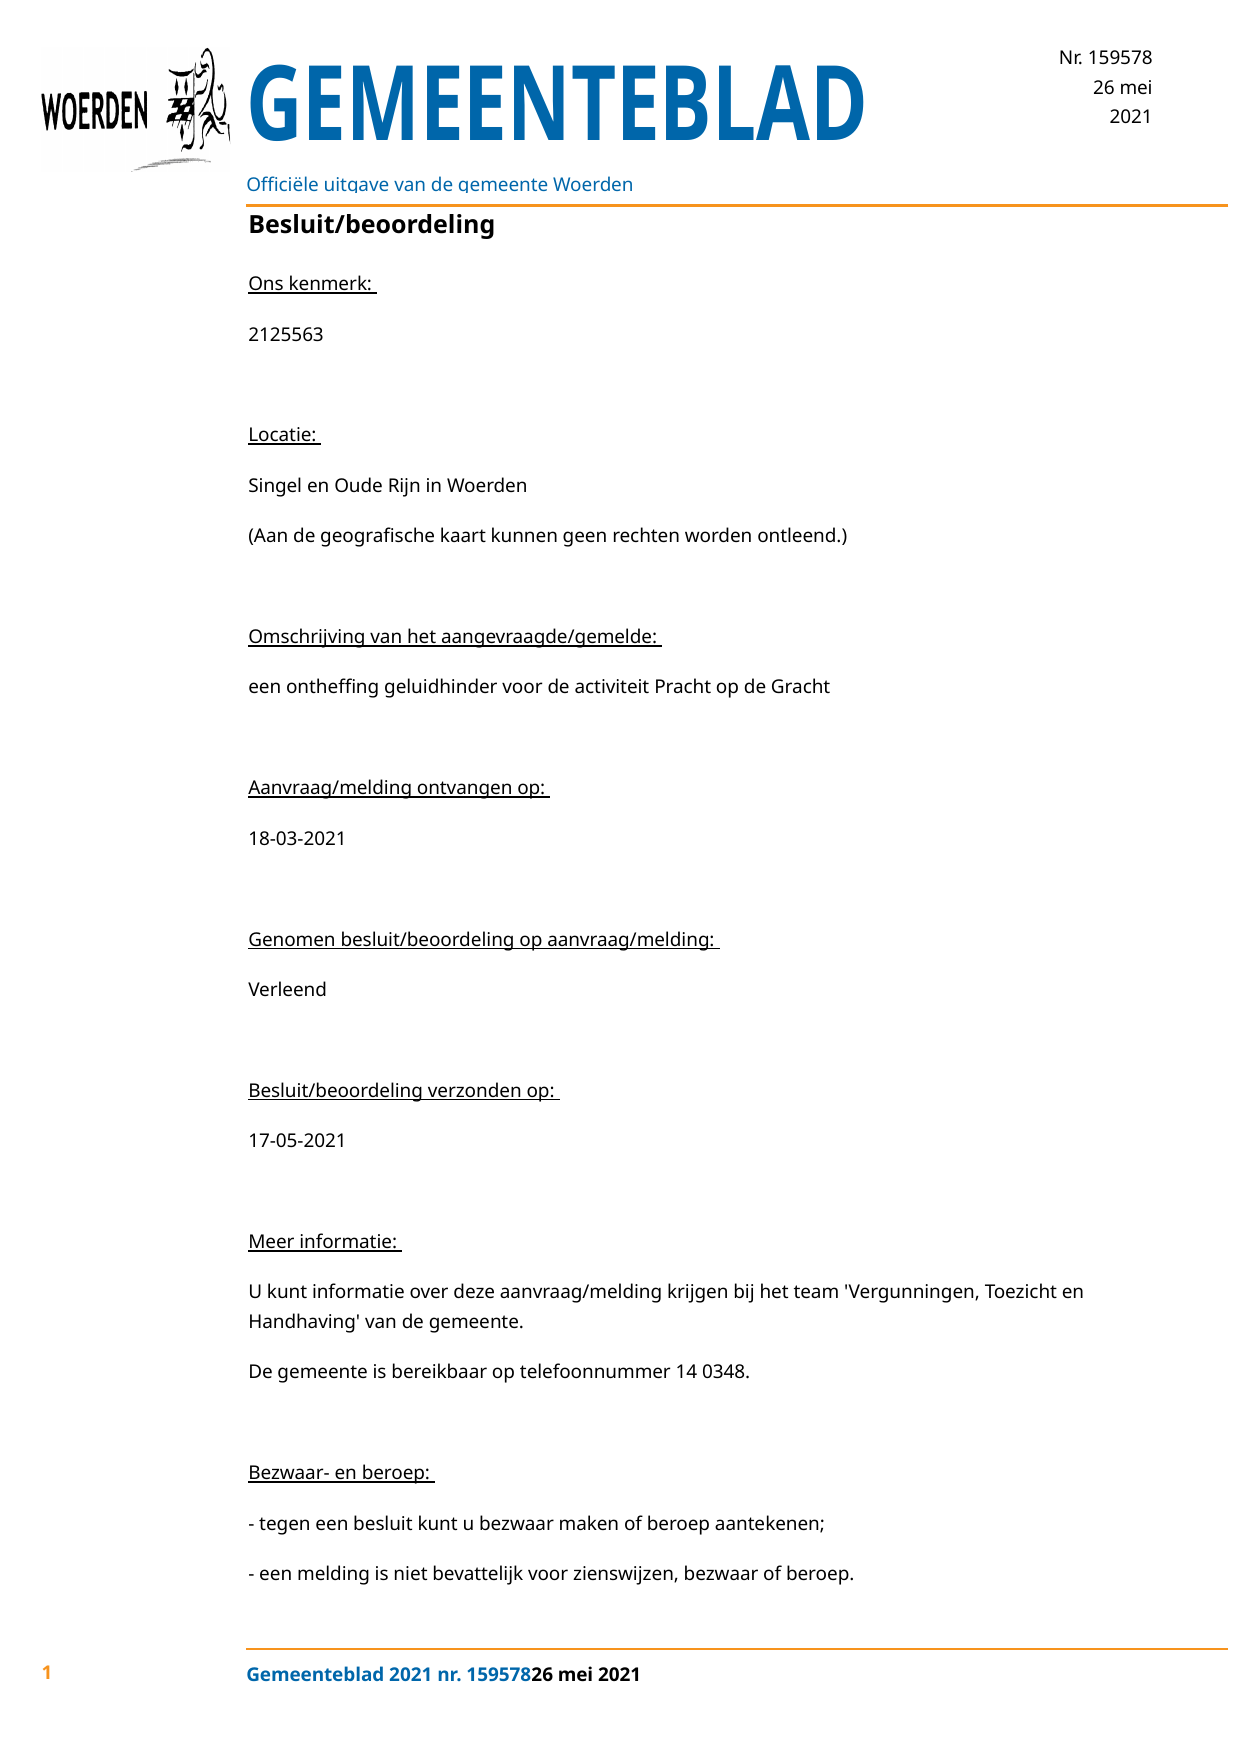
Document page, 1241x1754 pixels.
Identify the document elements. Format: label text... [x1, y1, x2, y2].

text een ontheffing geluidhinder voor de activiteit Pracht op de Gracht [248, 674, 1152, 699]
text U kunt informatie over deze aanvraag/melding krijgen bij het team 'Vergunningen, Toezicht en Handhaving' van de gemeente. [248, 1279, 1152, 1334]
text Locatie: [248, 422, 1152, 447]
text Aanvraag/melding ontvangen op: [248, 774, 1152, 800]
text Omschrijving van het aangevraagde/gemelde: [248, 623, 1152, 649]
text - tegen een besluit kunt u bezwaar maken of beroep aantekenen; [248, 1510, 1152, 1536]
text Singel en Oude Rijn in Woerden [248, 472, 1152, 498]
text Besluit/beoordeling [248, 207, 1152, 241]
text - een melding is niet bevattelijk voor zienswijzen, bezwaar of beroep. [248, 1560, 1152, 1586]
text 17-05-2021 [248, 1127, 1152, 1153]
text Genomen besluit/beoordeling op aanvraag/melding: [248, 926, 1152, 951]
picture [41, 47, 231, 172]
text 18-03-2021 [248, 825, 1152, 851]
text (Aan de geografische kaart kunnen geen rechten worden ontleend.) [248, 522, 1152, 548]
text Ons kenmerk: [248, 270, 1152, 296]
text Verleend [248, 976, 1152, 1002]
text De gemeente is bereikbaar op telefoonnummer 14 0348. [248, 1359, 1152, 1384]
text Meer informatie: [248, 1228, 1152, 1254]
text Bezwaar- en beroep: [248, 1459, 1152, 1485]
text 2125563 [248, 321, 1152, 346]
text Besluit/beoordeling verzonden op: [248, 1077, 1152, 1103]
